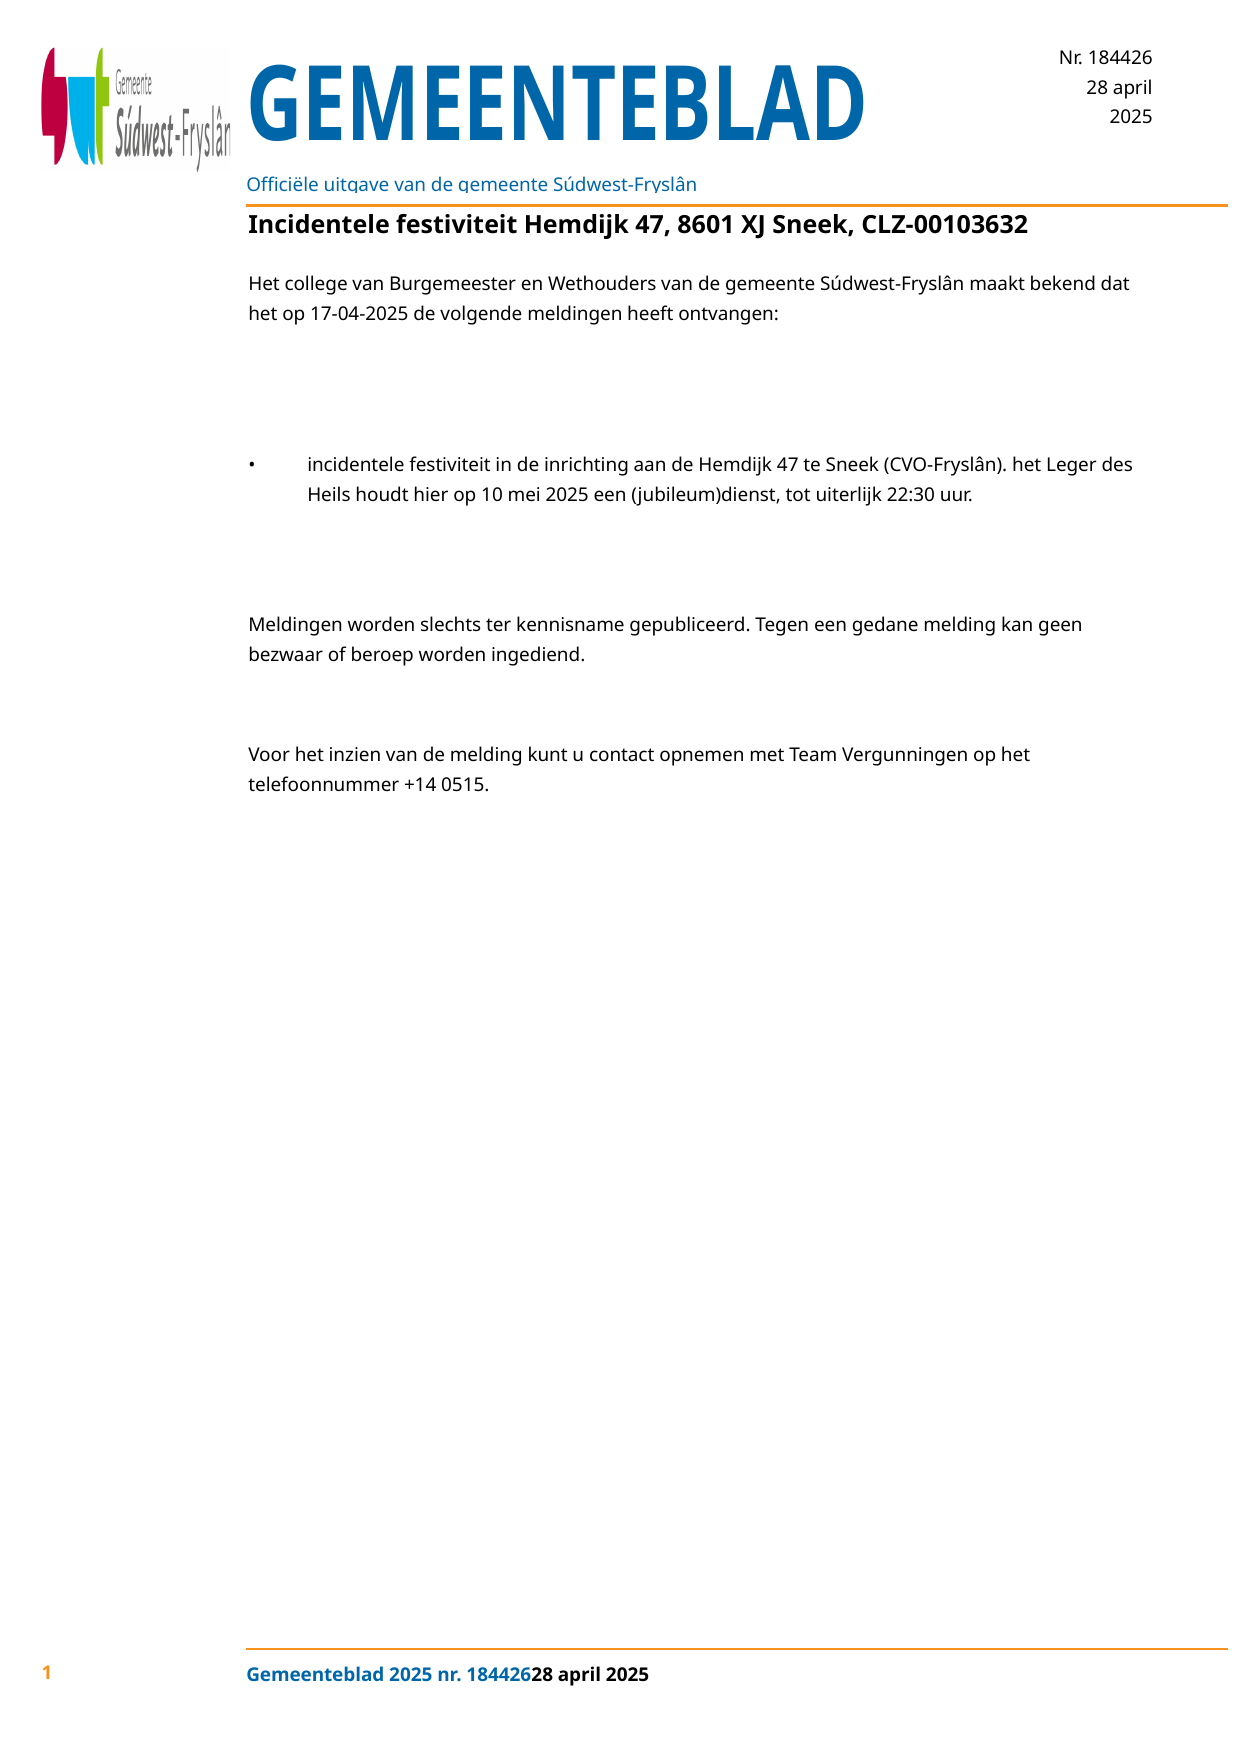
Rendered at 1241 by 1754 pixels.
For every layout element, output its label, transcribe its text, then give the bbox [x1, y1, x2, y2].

picture [41, 47, 231, 172]
text Het college van Burgemeester en Wethouders van de gemeente Súdwest-Fryslân maakt bekend dat het op 17-04-2025 de volgende meldingen heeft ontvangen: [248, 270, 1152, 326]
list incidentele festiviteit in de inrichting aan de Hemdijk 47 te Sneek (CVO-Fryslân). het Leger des Heils houdt hier op 10 mei 2025 een (jubileum)dienst, tot uiterlijk 22:30 uur. [248, 451, 1152, 506]
text Meldingen worden slechts ter kennisname gepubliceerd. Tegen een gedane melding kan geen bezwaar of beroep worden ingediend. [248, 611, 1152, 666]
text Voor het inzien van de melding kunt u contact opnemen met Team Vergunningen op het telefoonnummer +14 0515. [248, 742, 1152, 797]
text Incidentele festiviteit Hemdijk 47, 8601 XJ Sneek, CLZ-00103632 [248, 207, 1152, 241]
